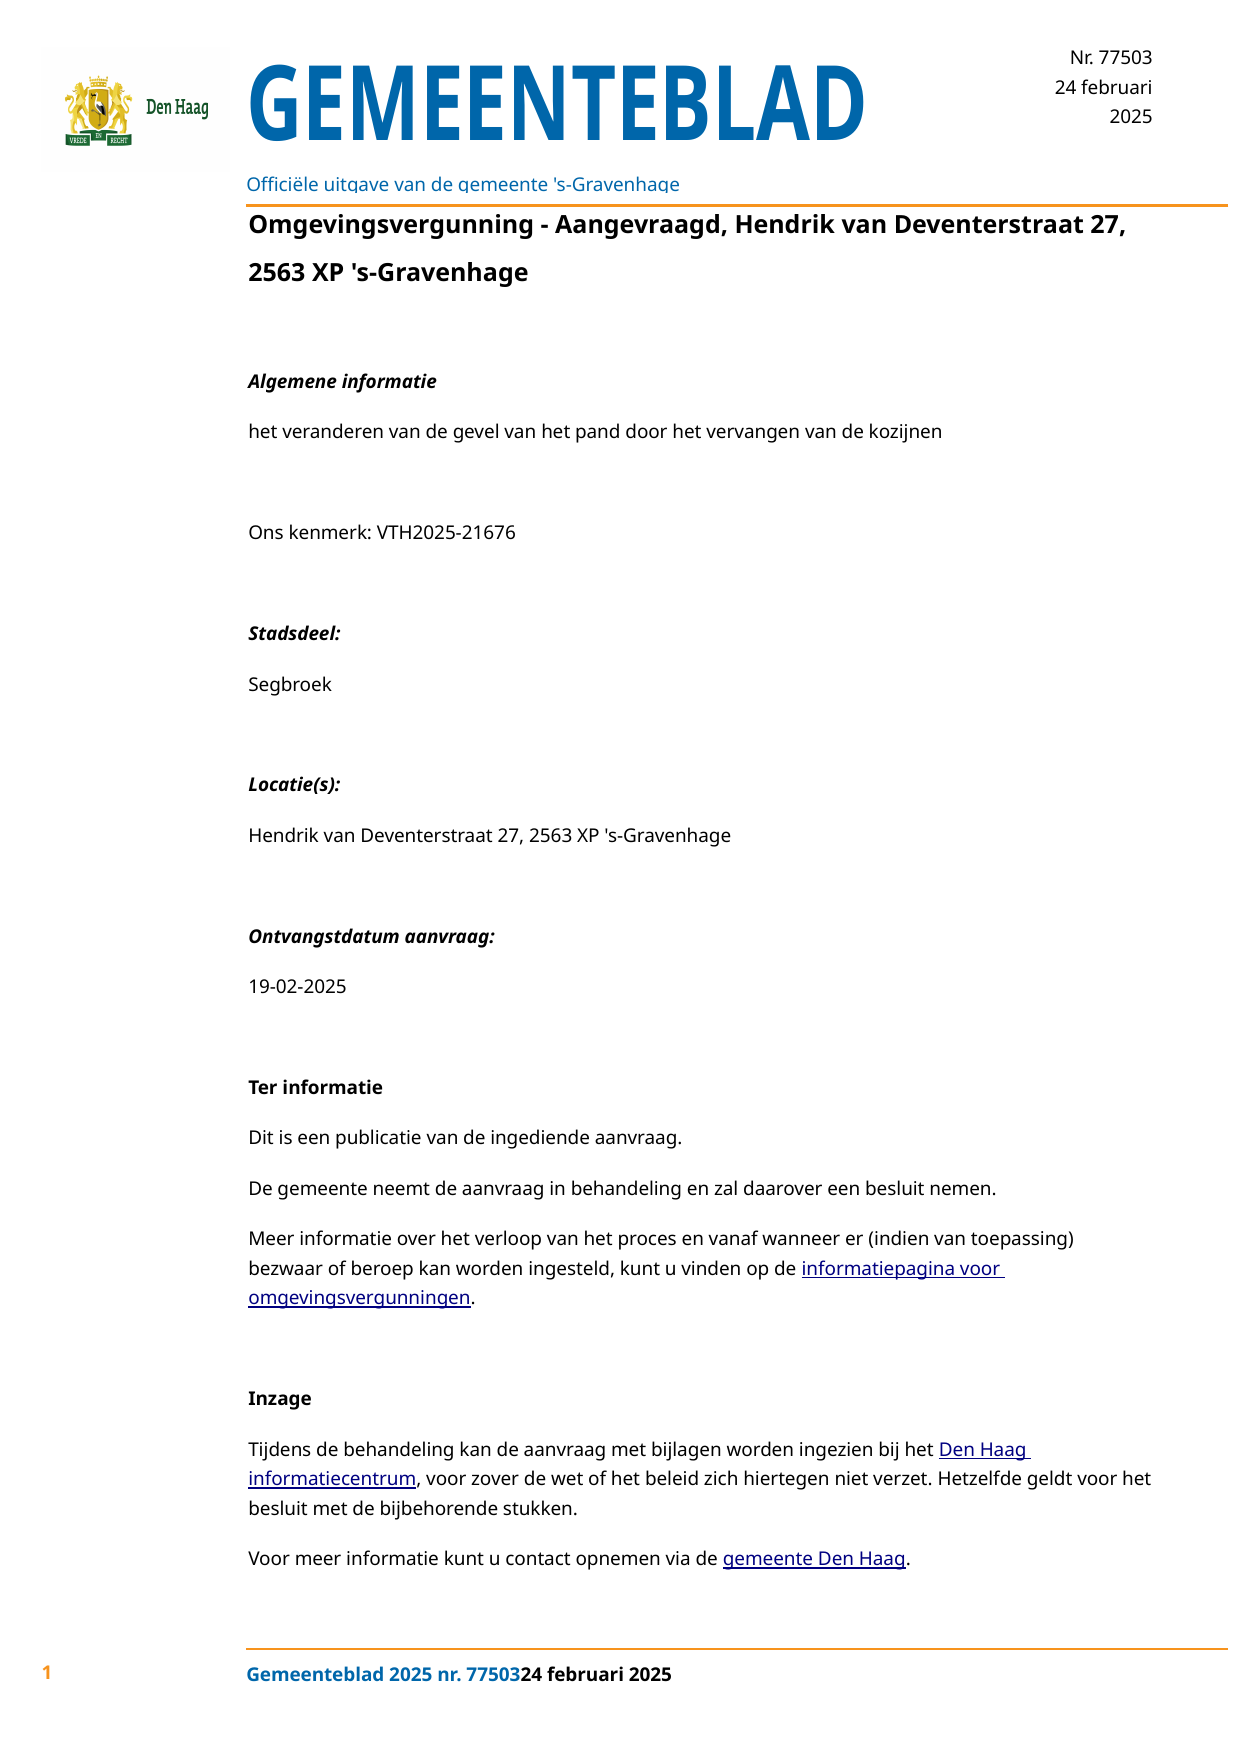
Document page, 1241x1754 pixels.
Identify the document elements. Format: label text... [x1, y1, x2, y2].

text Tijdens de behandeling kan de aanvraag met bijlagen worden ingezien bij het Den Haag informatiecentrum, voor zover de wet of het beleid zich hiertegen niet verzet. Hetzelfde geldt voor het besluit met de bijbehorende stukken. [248, 1436, 1152, 1521]
text Inzage [248, 1385, 1152, 1411]
text Ontvangstdatum aanvraag: [248, 923, 1152, 949]
text Algemene informatie [248, 368, 1152, 394]
text 19-02-2025 [248, 973, 1152, 999]
text Hendrik van Deventerstraat 27, 2563 XP 's-Gravenhage [248, 822, 1152, 848]
text Ons kenmerk: VTH2025-21676 [248, 519, 1152, 545]
text Stadsdeel: [248, 620, 1152, 646]
text Locatie(s): [248, 772, 1152, 797]
text Omgevingsvergunning - Aangevraagd, Hendrik van Deventerstraat 27, 2563 XP 's-Gravenhage [248, 207, 1152, 288]
text Meer informatie over het verloop van het proces en vanaf wanneer er (indien van toepassing) bezwaar of beroep kan worden ingesteld, kunt u vinden op de informatiepagina voor omgevingsvergunningen. [248, 1225, 1152, 1310]
text Ter informatie [248, 1074, 1152, 1100]
text Voor meer informatie kunt u contact opnemen via de gemeente Den Haag. [248, 1545, 1152, 1571]
text Segbroek [248, 671, 1152, 697]
text het veranderen van de gevel van het pand door het vervangen van de kozijnen [248, 419, 1152, 444]
text Dit is een publicatie van de ingediende aanvraag. [248, 1124, 1152, 1150]
text De gemeente neemt de aanvraag in behandeling en zal daarover een besluit nemen. [248, 1175, 1152, 1201]
picture [41, 47, 231, 172]
